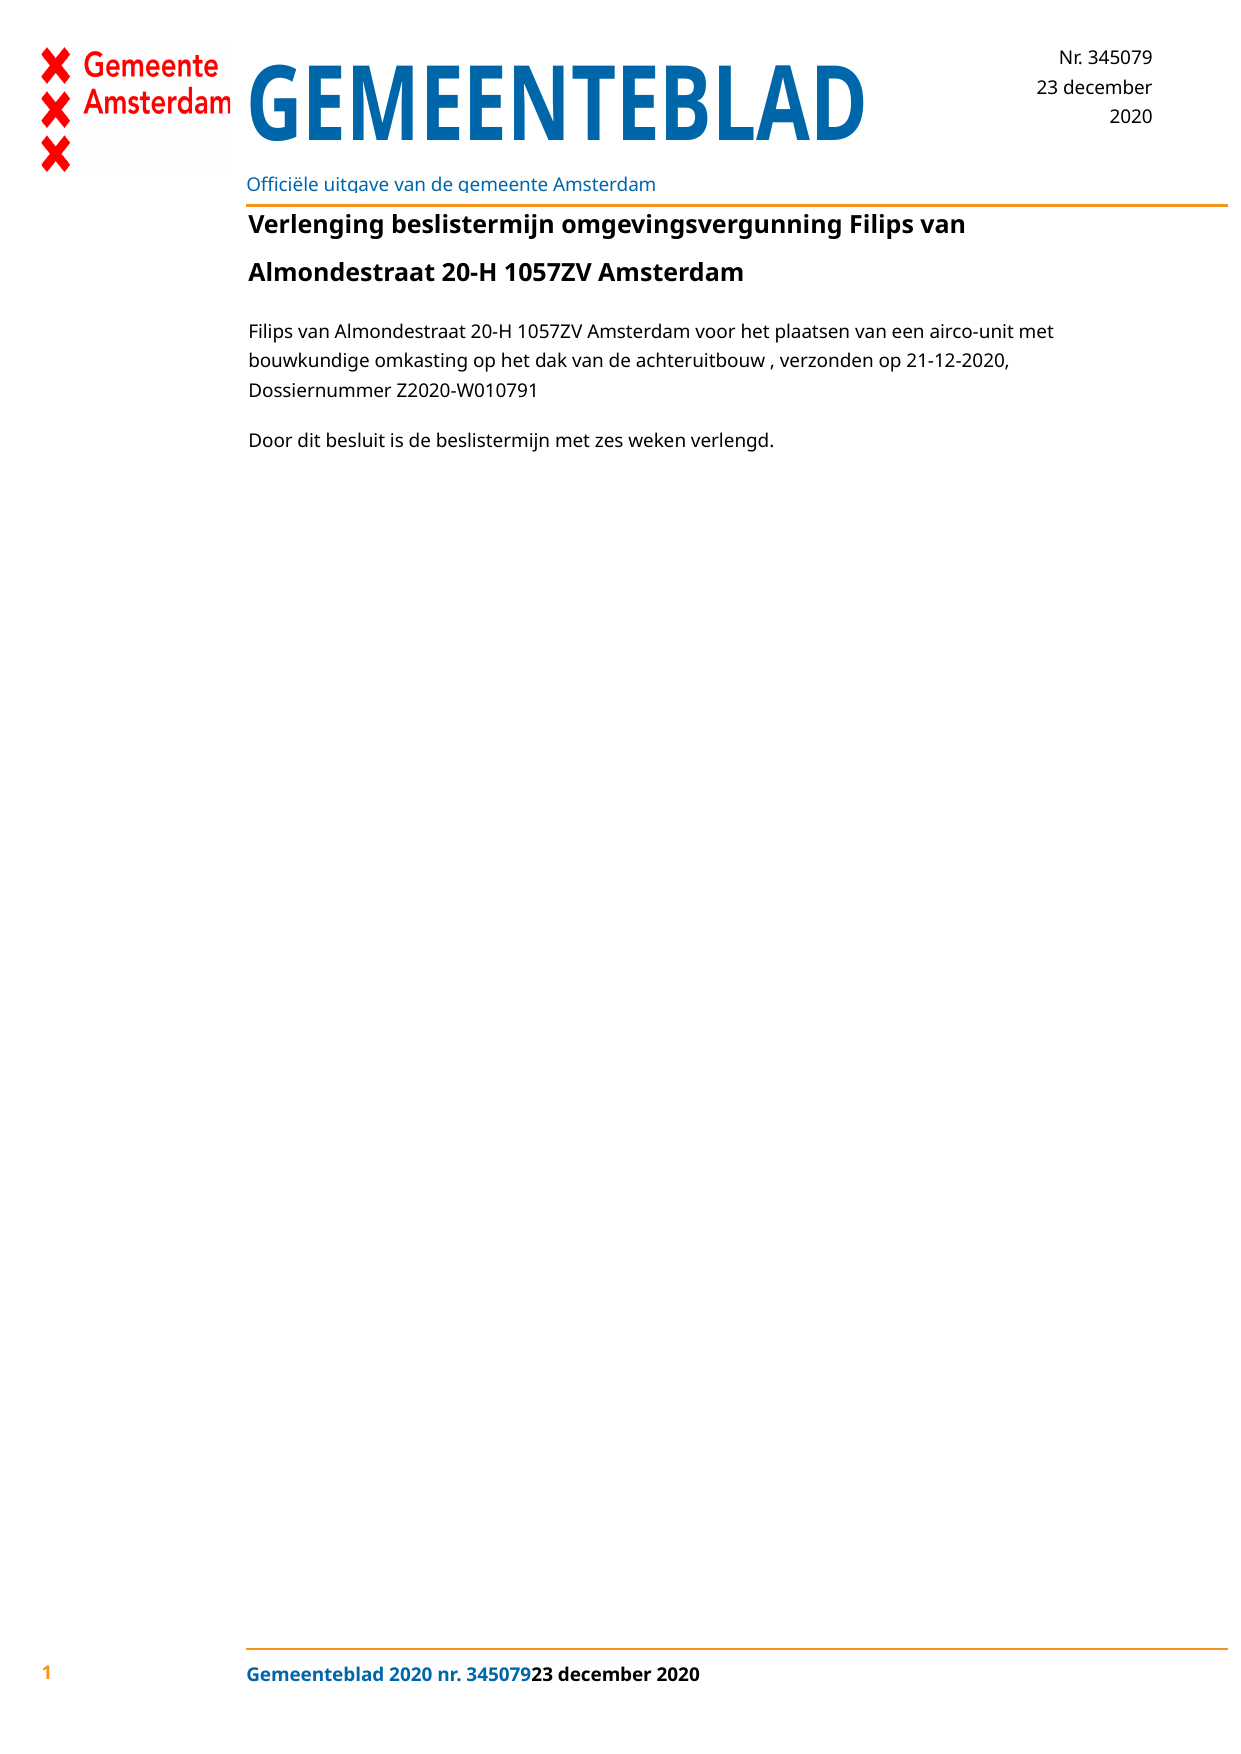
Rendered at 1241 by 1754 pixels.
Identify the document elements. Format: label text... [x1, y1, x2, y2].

text Filips van Almondestraat 20-H 1057ZV Amsterdam voor het plaatsen van een airco-unit met bouwkundige omkasting op het dak van de achteruitbouw , verzonden op 21-12-2020, Dossiernummer Z2020-W010791 [248, 318, 1152, 403]
picture [41, 47, 231, 172]
text Door dit besluit is de beslistermijn met zes weken verlengd. [248, 427, 1152, 453]
text Verlenging beslistermijn omgevingsvergunning Filips van Almondestraat 20-H 1057ZV Amsterdam [248, 207, 1152, 288]
